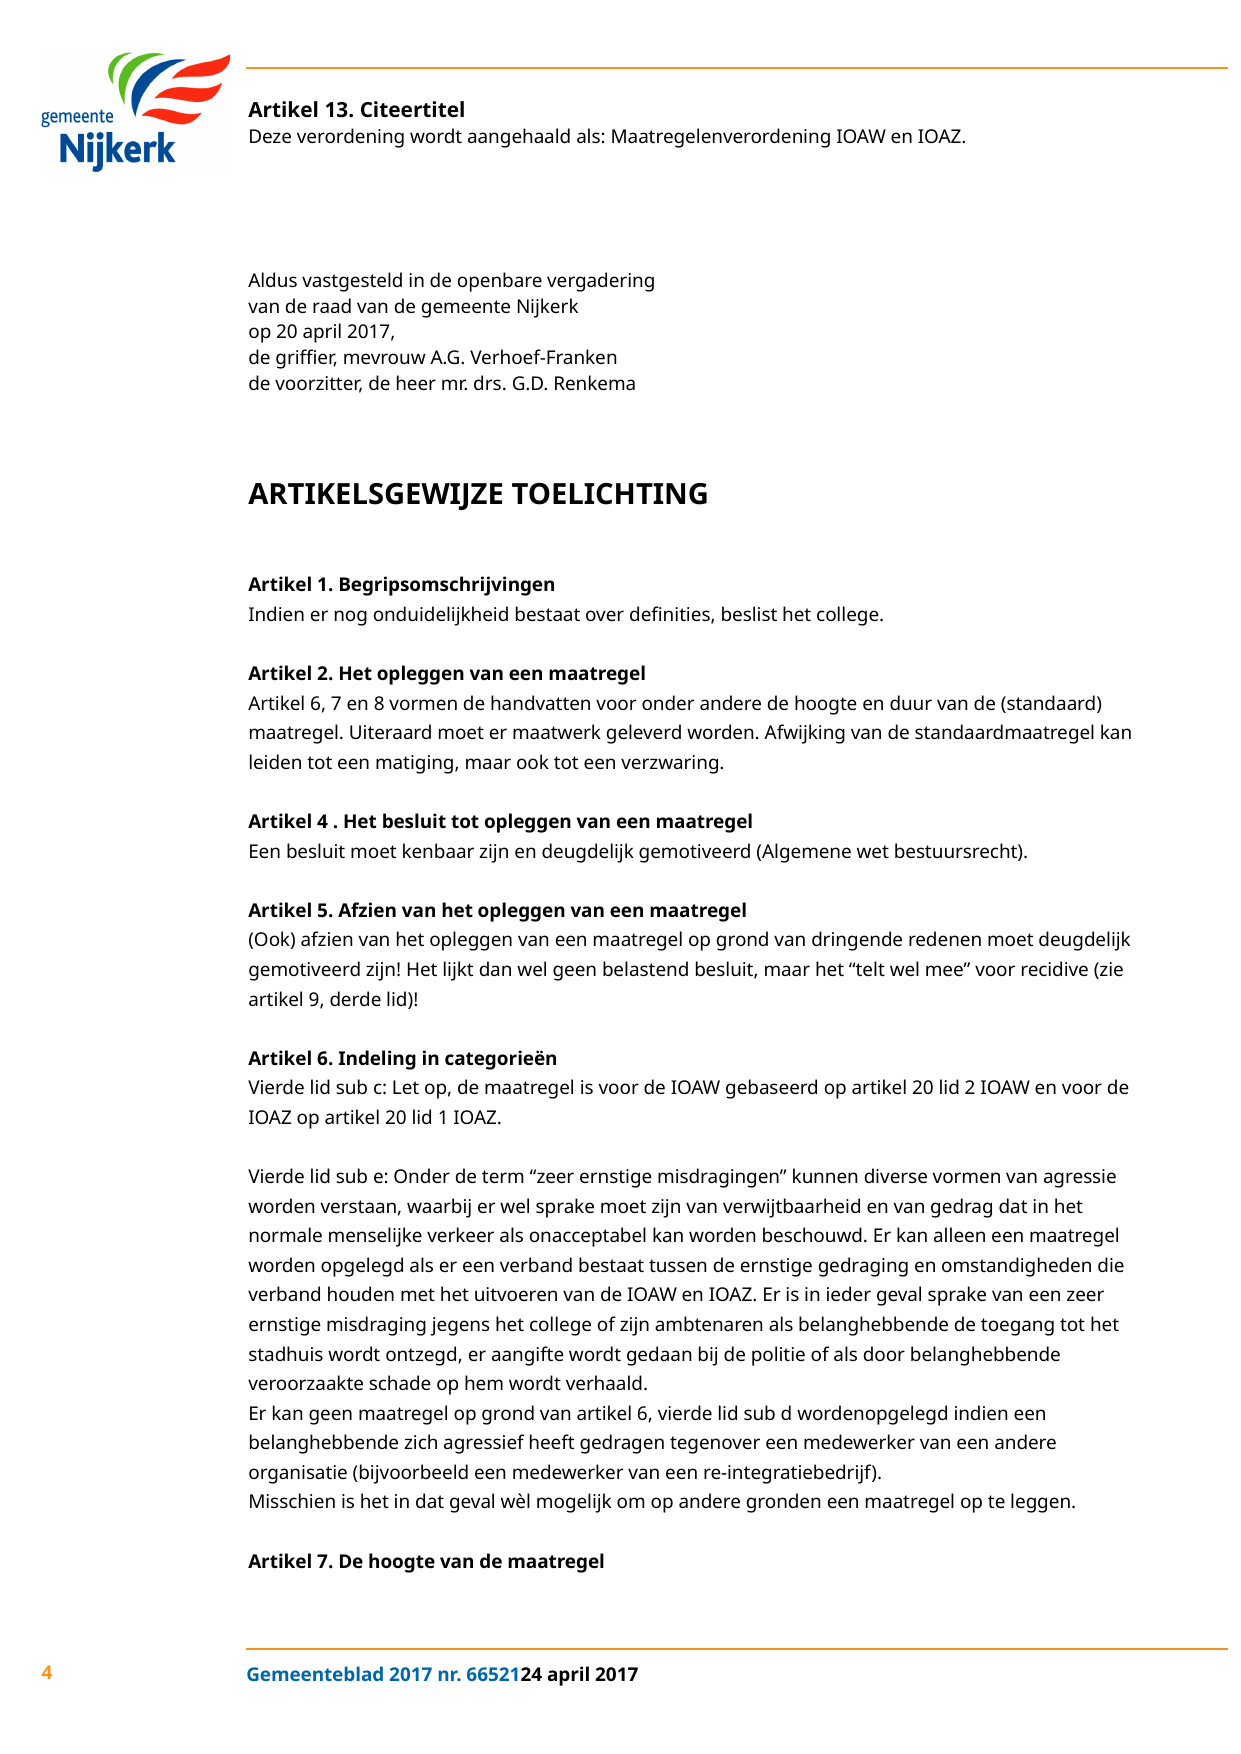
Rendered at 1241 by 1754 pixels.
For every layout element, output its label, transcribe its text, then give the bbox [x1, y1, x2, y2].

text Vierde lid sub c: Let op, de maatregel is voor de IOAW gebaseerd op artikel 20 lid 2 IOAW en voor de IOAZ op artikel 20 lid 1 IOAZ. [248, 1074, 1152, 1130]
text Artikel 5. Afzien van het opleggen van een maatregel [248, 897, 1152, 923]
text (Ook) afzien van het opleggen van een maatregel op grond van dringende redenen moet deugdelijk gemotiveerd zijn! Het lijkt dan wel geen belastend besluit, maar het “telt wel mee” voor recidive (zie artikel 9, derde lid)! [248, 927, 1152, 1011]
text Artikel 13. Citeertitel [248, 95, 1152, 123]
text Artikel 7. De hoogte van de maatregel [248, 1548, 1152, 1573]
text Artikel 1. Begripsomschrijvingen [248, 572, 1152, 597]
text Artikel 2. Het opleggen van een maatregel [248, 660, 1152, 686]
text Vierde lid sub e: Onder de term “zeer ernstige misdragingen” kunnen diverse vormen van agressie worden verstaan, waarbij er wel sprake moet zijn van verwijtbaarheid en van gedrag dat in het normale menselijke verkeer als onacceptabel kan worden beschouwd. Er kan alleen een maatregel worden opgelegd als er een verband bestaat tussen de ernstige gedraging en omstandigheden die verband houden met het uitvoeren van de IOAW en IOAZ. Er is in ieder geval sprake van een zeer ernstige misdraging jegens het college of zijn ambtenaren als belanghebbende de toegang tot het stadhuis wordt ontzegd, er aangifte wordt gedaan bij de politie of als door belanghebbende veroorzaakte schade op hem wordt verhaald. [248, 1163, 1152, 1396]
text Een besluit moet kenbaar zijn en deugdelijk gemotiveerd (Algemene wet bestuursrecht). [248, 838, 1152, 863]
text ARTIKELSGEWIJZE TOELICHTING [248, 473, 1152, 513]
text Artikel 4 . Het besluit tot opleggen van een maatregel [248, 808, 1152, 834]
text op 20 april 2017, [248, 319, 1152, 344]
text de griffier, mevrouw A.G. Verhoef-Franken [248, 344, 1152, 370]
text Er kan geen maatregel op grond van artikel 6, vierde lid sub d wordenopgelegd indien een belanghebbende zich agressief heeft gedragen tegenover een medewerker van een andere organisatie (bijvoorbeeld een medewerker van een re-integratiebedrijf). [248, 1400, 1152, 1485]
text van de raad van de gemeente Nijkerk [248, 293, 1152, 319]
text Misschien is het in dat geval wèl mogelijk om op andere gronden een maatregel op te leggen. [248, 1489, 1152, 1514]
text Aldus vastgesteld in de openbare vergadering [248, 267, 1152, 293]
text Artikel 6. Indeling in categorieën [248, 1045, 1152, 1071]
text Indien er nog onduidelijkheid bestaat over definities, beslist het college. [248, 601, 1152, 627]
text Deze verordening wordt aangehaald als: Maatregelenverordening IOAW en IOAZ. [248, 123, 1152, 149]
text de voorzitter, de heer mr. drs. G.D. Renkema [248, 370, 1152, 396]
picture [41, 47, 231, 172]
text Artikel 6, 7 en 8 vormen de handvatten voor onder andere de hoogte en duur van de (standaard) maatregel. Uiteraard moet er maatwerk geleverd worden. Afwijking van de standaardmaatregel kan leiden tot een matiging, maar ook tot een verzwaring. [248, 690, 1152, 775]
